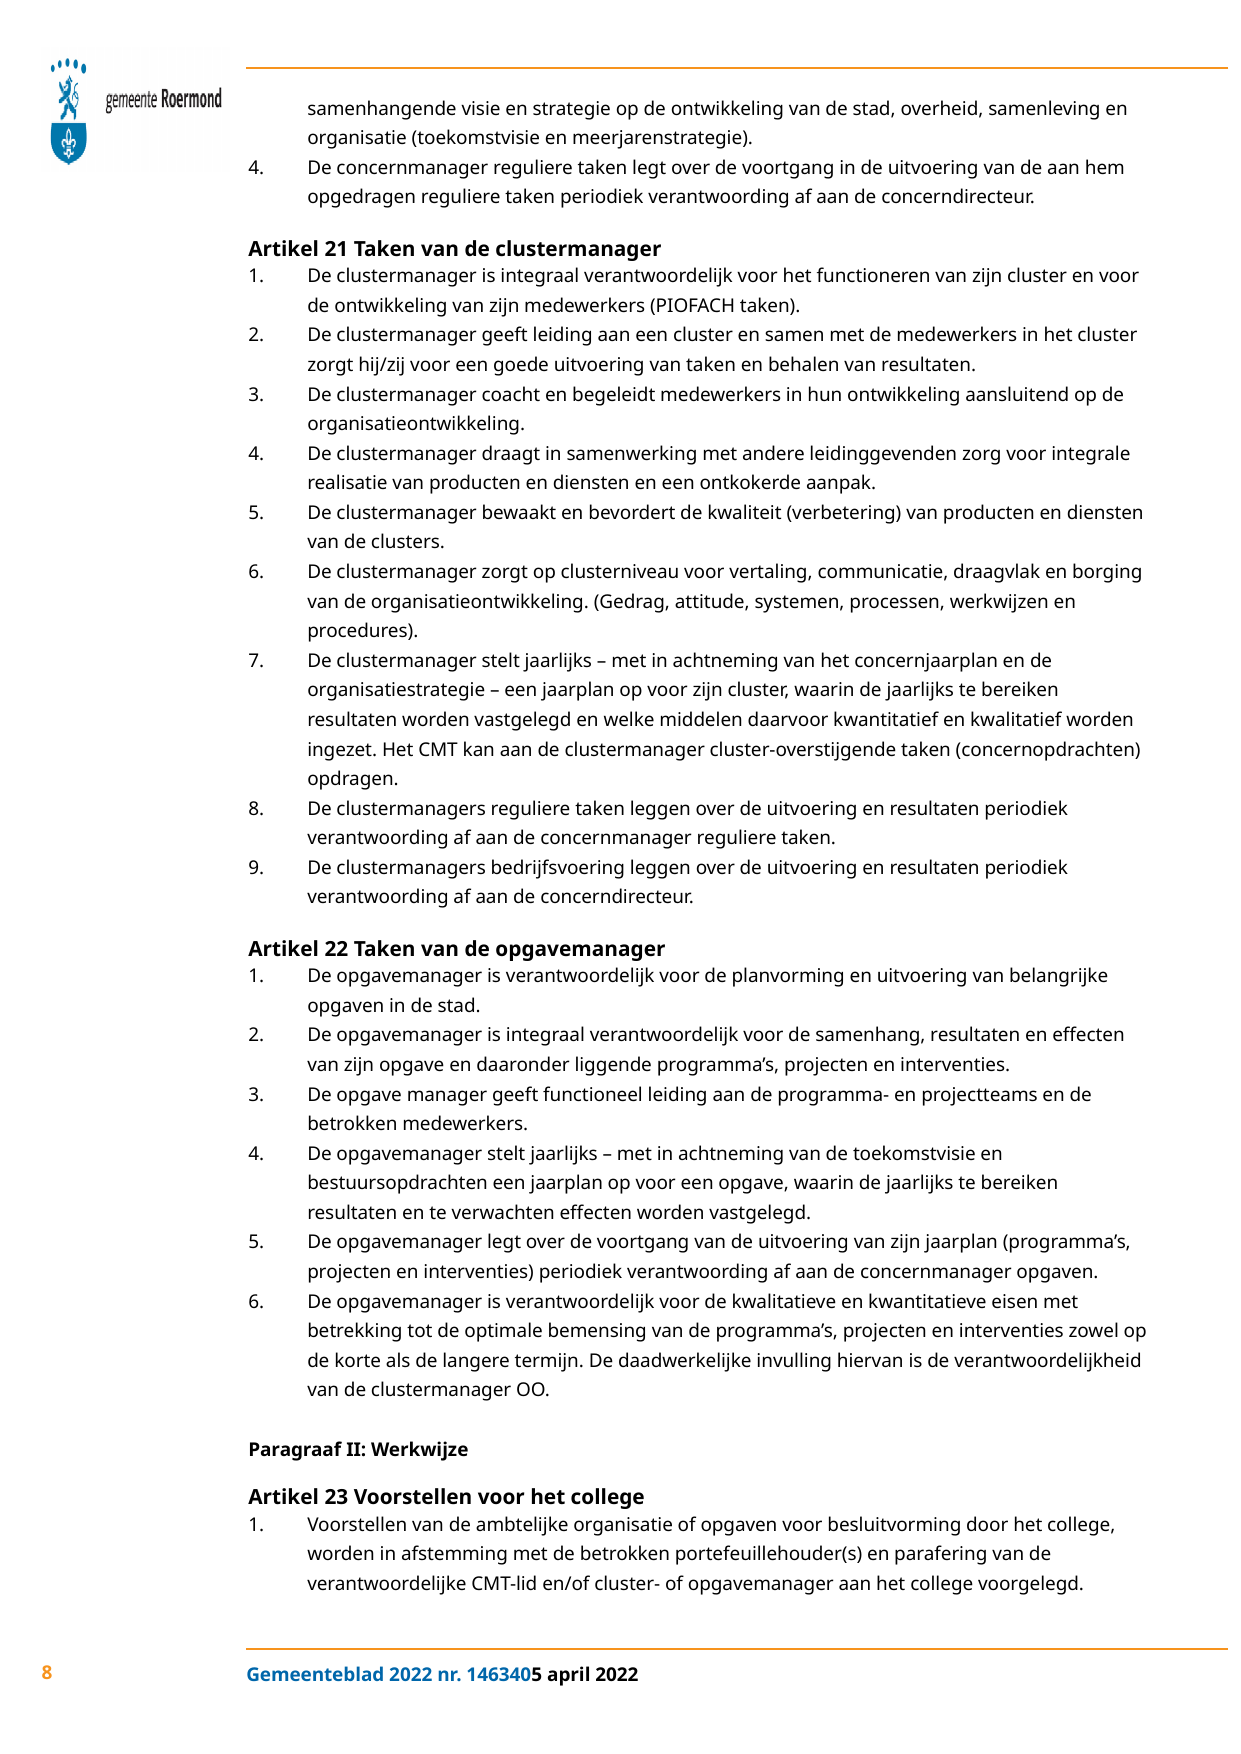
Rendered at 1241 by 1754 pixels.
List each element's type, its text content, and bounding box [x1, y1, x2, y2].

list Voorstellen van de ambtelijke organisatie of opgaven voor besluitvorming door het college, worden in afstemming met de betrokken portefeuillehouder(s) en parafering van de verantwoordelijke CMT-lid en/of cluster- of opgavemanager aan het college voorgelegd. [248, 1511, 1152, 1596]
picture [41, 47, 231, 172]
list De opgave manager geeft functioneel leiding aan de programma- en projectteams en de betrokken medewerkers. [248, 1081, 1152, 1136]
list De opgavemanager is integraal verantwoordelijk voor de samenhang, resultaten en effecten van zijn opgave en daaronder liggende programma’s, projecten en interventies. [248, 1022, 1152, 1077]
text Artikel 21 Taken van de clustermanager [248, 234, 1152, 262]
list De opgavemanager legt over de voortgang van de uitvoering van zijn jaarplan (programma’s, projecten en interventies) periodiek verantwoording af aan de concernmanager opgaven. [248, 1229, 1152, 1284]
list De clustermanager coacht en begeleidt medewerkers in hun ontwikkeling aansluitend op de organisatieontwikkeling. [248, 381, 1152, 436]
list De opgavemanager stelt jaarlijks – met in achtneming van de toekomstvisie en bestuursopdrachten een jaarplan op voor een opgave, waarin de jaarlijks te bereiken resultaten en te verwachten effecten worden vastgelegd. [248, 1140, 1152, 1225]
list De clustermanager zorgt op clusterniveau voor vertaling, communicatie, draagvlak en borging van de organisatieontwikkeling. (Gedrag, attitude, systemen, processen, werkwijzen en procedures). [248, 558, 1152, 643]
list De concernmanager reguliere taken legt over de voortgang in de uitvoering van de aan hem opgedragen reguliere taken periodiek verantwoording af aan de concerndirecteur. [248, 154, 1152, 209]
text Artikel 23 Voorstellen voor het college [248, 1482, 1152, 1511]
list De clustermanager bewaakt en bevordert de kwaliteit (verbetering) van producten en diensten van de clusters. [248, 499, 1152, 554]
list De clustermanagers bedrijfsvoering leggen over de uitvoering en resultaten periodiek verantwoording af aan de concerndirecteur. [248, 854, 1152, 909]
list De clustermanager stelt jaarlijks – met in achtneming van het concernjaarplan en de organisatiestrategie – een jaarplan op voor zijn cluster, waarin de jaarlijks te bereiken resultaten worden vastgelegd en welke middelen daarvoor kwantitatief en kwalitatief worden ingezet. Het CMT kan aan de clustermanager cluster-overstijgende taken (concernopdrachten) opdragen. [248, 647, 1152, 791]
list De opgavemanager is verantwoordelijk voor de planvorming en uitvoering van belangrijke opgaven in de stad. [248, 962, 1152, 1018]
text Artikel 22 Taken van de opgavemanager [248, 934, 1152, 962]
list De clustermanager geeft leiding aan een cluster en samen met de medewerkers in het cluster zorgt hij/zij voor een goede uitvoering van taken en behalen van resultaten. [248, 322, 1152, 377]
list samenhangende visie en strategie op de ontwikkeling van de stad, overheid, samenleving en organisatie (toekomstvisie en meerjarenstrategie). [248, 95, 1152, 150]
list De clustermanager draagt in samenwerking met andere leidinggevenden zorg voor integrale realisatie van producten en diensten en een ontkokerde aanpak. [248, 440, 1152, 495]
text Paragraaf II: Werkwijze [248, 1436, 1152, 1462]
list De opgavemanager is verantwoordelijk voor de kwalitatieve en kwantitatieve eisen met betrekking tot de optimale bemensing van de programma’s, projecten en interventies zowel op de korte als de langere termijn. De daadwerkelijke invulling hiervan is de verantwoordelijkheid van de clustermanager OO. [248, 1288, 1152, 1402]
list De clustermanagers reguliere taken leggen over de uitvoering en resultaten periodiek verantwoording af aan de concernmanager reguliere taken. [248, 795, 1152, 850]
list De clustermanager is integraal verantwoordelijk voor het functioneren van zijn cluster en voor de ontwikkeling van zijn medewerkers (PIOFACH taken). [248, 262, 1152, 318]
